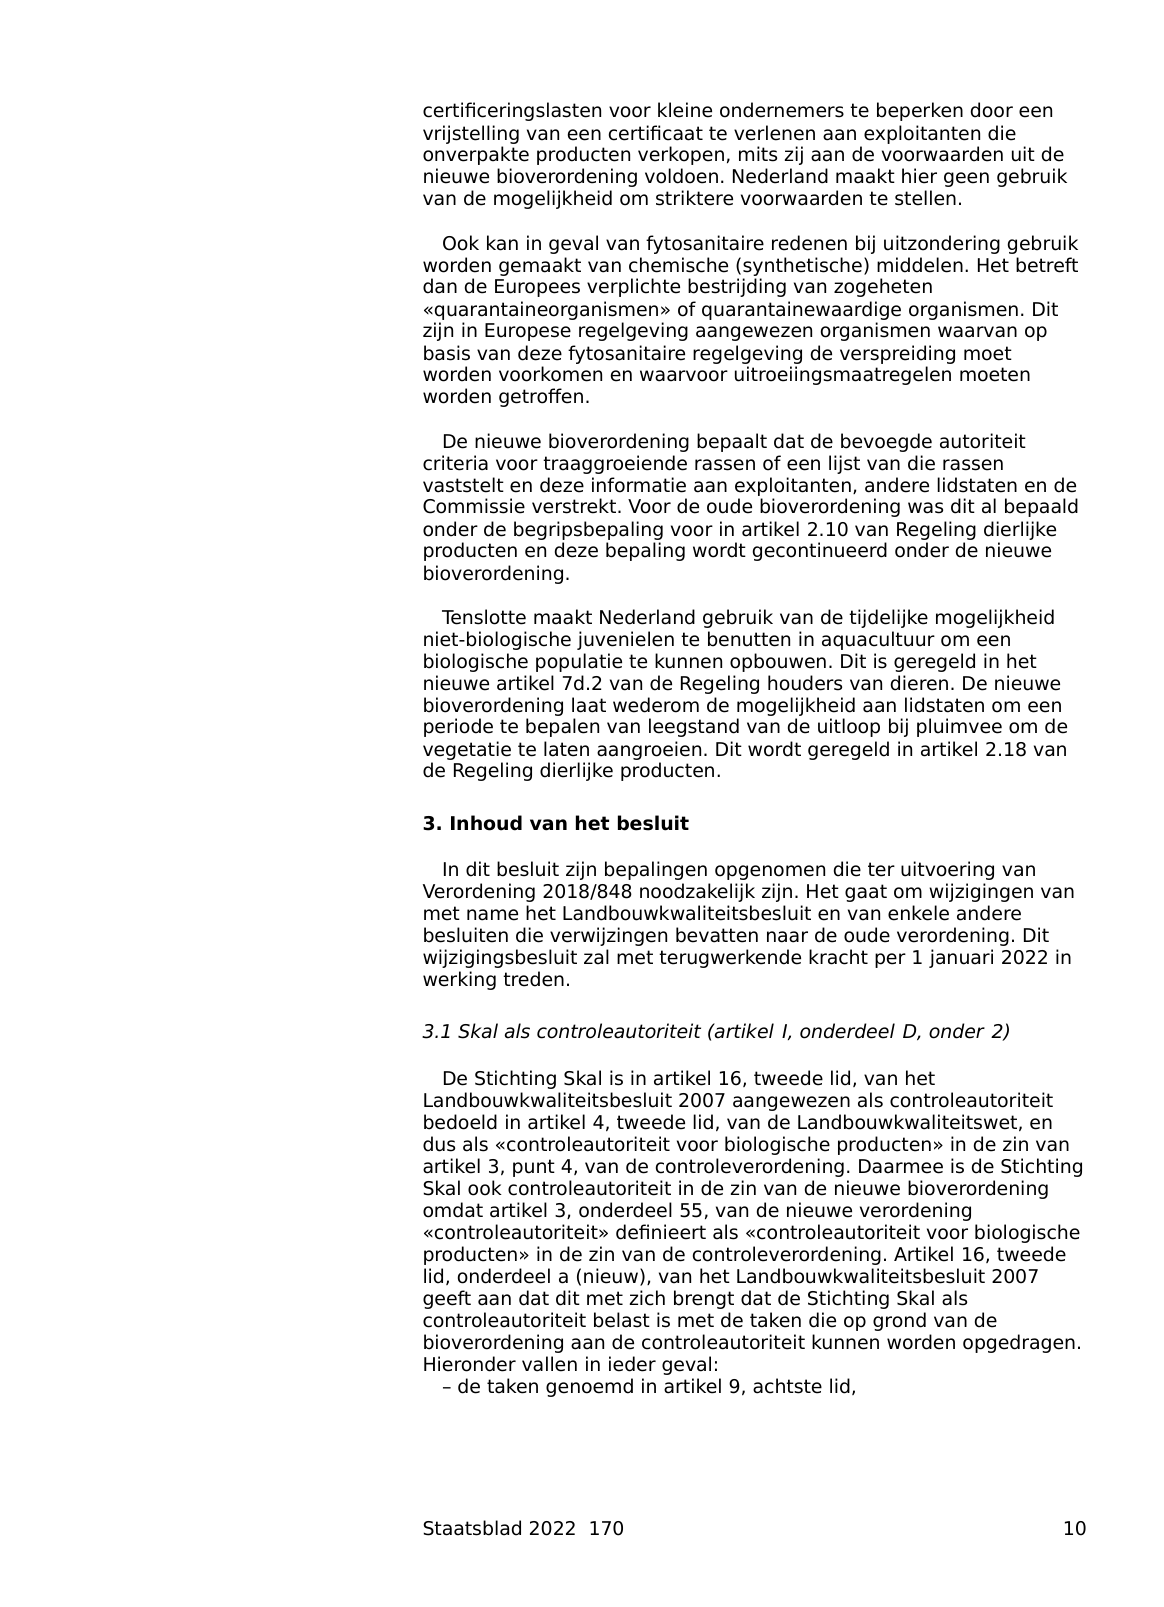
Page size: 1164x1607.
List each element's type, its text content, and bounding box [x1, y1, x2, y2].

text Ook kan in geval van fytosanitaire redenen bij uitzondering gebruik worden gemaakt van chemische (synthetische) middelen. Het betreft dan de Europees verplichte bestrijding van zogeheten «quarantaineorganismen» of quarantainewaardige organismen. Dit zijn in Europese regelgeving aangewezen organismen waarvan op basis van deze fytosanitaire regelgeving de verspreiding moet worden voorkomen en waarvoor uitroeiingsmaatregelen moeten worden getroffen. [422, 232, 1087, 408]
text In dit besluit zijn bepalingen opgenomen die ter uitvoering van Verordening 2018/848 noodzakelijk zijn. Het gaat om wijzigingen van met name het Landbouwkwaliteitsbesluit en van enkele andere besluiten die verwijzingen bevatten naar de oude verordening. Dit wijzigingsbesluit zal met terugwerkende kracht per 1 januari 2022 in werking treden. [422, 859, 1087, 991]
text Tenslotte maakt Nederland gebruik van de tijdelijke mogelijkheid niet-biologische juvenielen te benutten in aquacultuur om een biologische populatie te kunnen opbouwen. Dit is geregeld in het nieuwe artikel 7d.2 van de Regeling houders van dieren. De nieuwe bioverordening laat wederom de mogelijkheid aan lidstaten om een periode te bepalen van leegstand van de uitloop bij pluimvee om de vegetatie te laten aangroeien. Dit wordt geregeld in artikel 2.18 van de Regeling dierlijke producten. [422, 607, 1087, 782]
text certificeringslasten voor kleine ondernemers te beperken door een vrijstelling van een certificaat te verlenen aan exploitanten die onverpakte producten verkopen, mits zij aan de voorwaarden uit de nieuwe bioverordening voldoen. Nederland maakt hier geen gebruik van de mogelijkheid om striktere voorwaarden te stellen. [422, 100, 1087, 210]
text – de taken genoemd in artikel 9, achtste lid, [422, 1376, 1087, 1398]
subtitle 3. Inhoud van het besluit [422, 812, 1087, 834]
text De Stichting Skal is in artikel 16, tweede lid, van het Landbouwkwaliteitsbesluit 2007 aangewezen als controleautoriteit bedoeld in artikel 4, tweede lid, van de Landbouwkwaliteitswet, en dus als «controleautoriteit voor biologische producten» in de zin van artikel 3, punt 4, van de controleverordening. Daarmee is de Stichting Skal ook controleautoriteit in de zin van de nieuwe bioverordening omdat artikel 3, onderdeel 55, van de nieuwe verordening «controleautoriteit» definieert als «controleautoriteit voor biologische producten» in de zin van de controleverordening. Artikel 16, tweede lid, onderdeel a (nieuw), van het Landbouwkwaliteitsbesluit 2007 geeft aan dat dit met zich brengt dat de Stichting Skal als controleautoriteit belast is met de taken die op grond van de bioverordening aan de controleautoriteit kunnen worden opgedragen. Hieronder vallen in ieder geval: [422, 1068, 1087, 1376]
subtitle 3.1 Skal als controleautoriteit (artikel I, onderdeel D, onder 2) [422, 1021, 1087, 1043]
text De nieuwe bioverordening bepaalt dat de bevoegde autoriteit criteria voor traaggroeiende rassen of een lijst van die rassen vaststelt en deze informatie aan exploitanten, andere lidstaten en de Commissie verstrekt. Voor de oude bioverordening was dit al bepaald onder de begripsbepaling voor in artikel 2.10 van Regeling dierlijke producten en deze bepaling wordt gecontinueerd onder de nieuwe bioverordening. [422, 431, 1087, 584]
